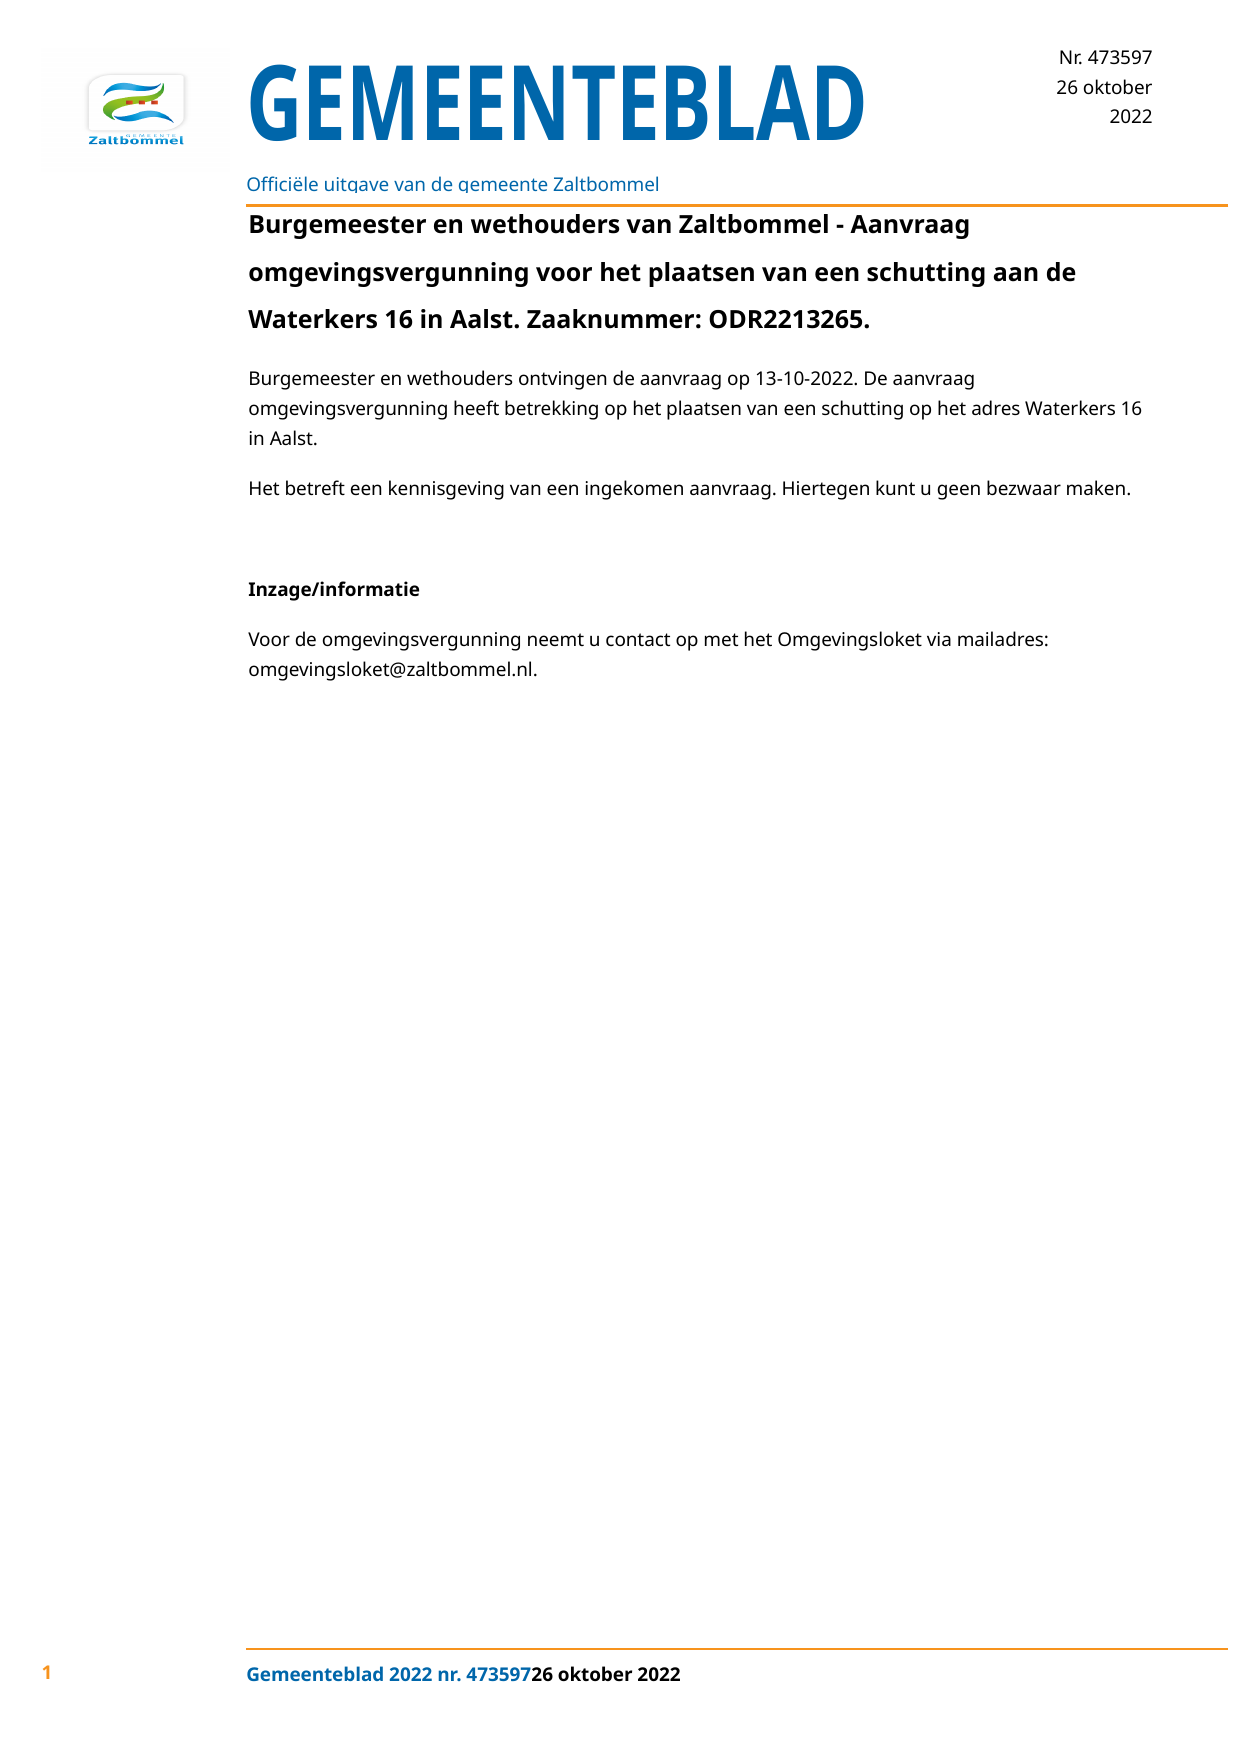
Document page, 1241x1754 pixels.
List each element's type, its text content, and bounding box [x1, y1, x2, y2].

text Voor de omgevingsvergunning neemt u contact op met het Omgevingsloket via mailadres: omgevingsloket@zaltbommel.nl. [248, 626, 1152, 682]
text Burgemeester en wethouders van Zaltbommel - Aanvraag omgevingsvergunning voor het plaatsen van een schutting aan de Waterkers 16 in Aalst. Zaaknummer: ODR2213265. [248, 207, 1152, 336]
picture [41, 47, 231, 172]
text Het betreft een kennisgeving van een ingekomen aanvraag. Hiertegen kunt u geen bezwaar maken. [248, 475, 1152, 501]
text Burgemeester en wethouders ontvingen de aanvraag op 13-10-2022. De aanvraag omgevingsvergunning heeft betrekking op het plaatsen van een schutting op het adres Waterkers 16 in Aalst. [248, 366, 1152, 450]
text Inzage/informatie [248, 576, 1152, 602]
